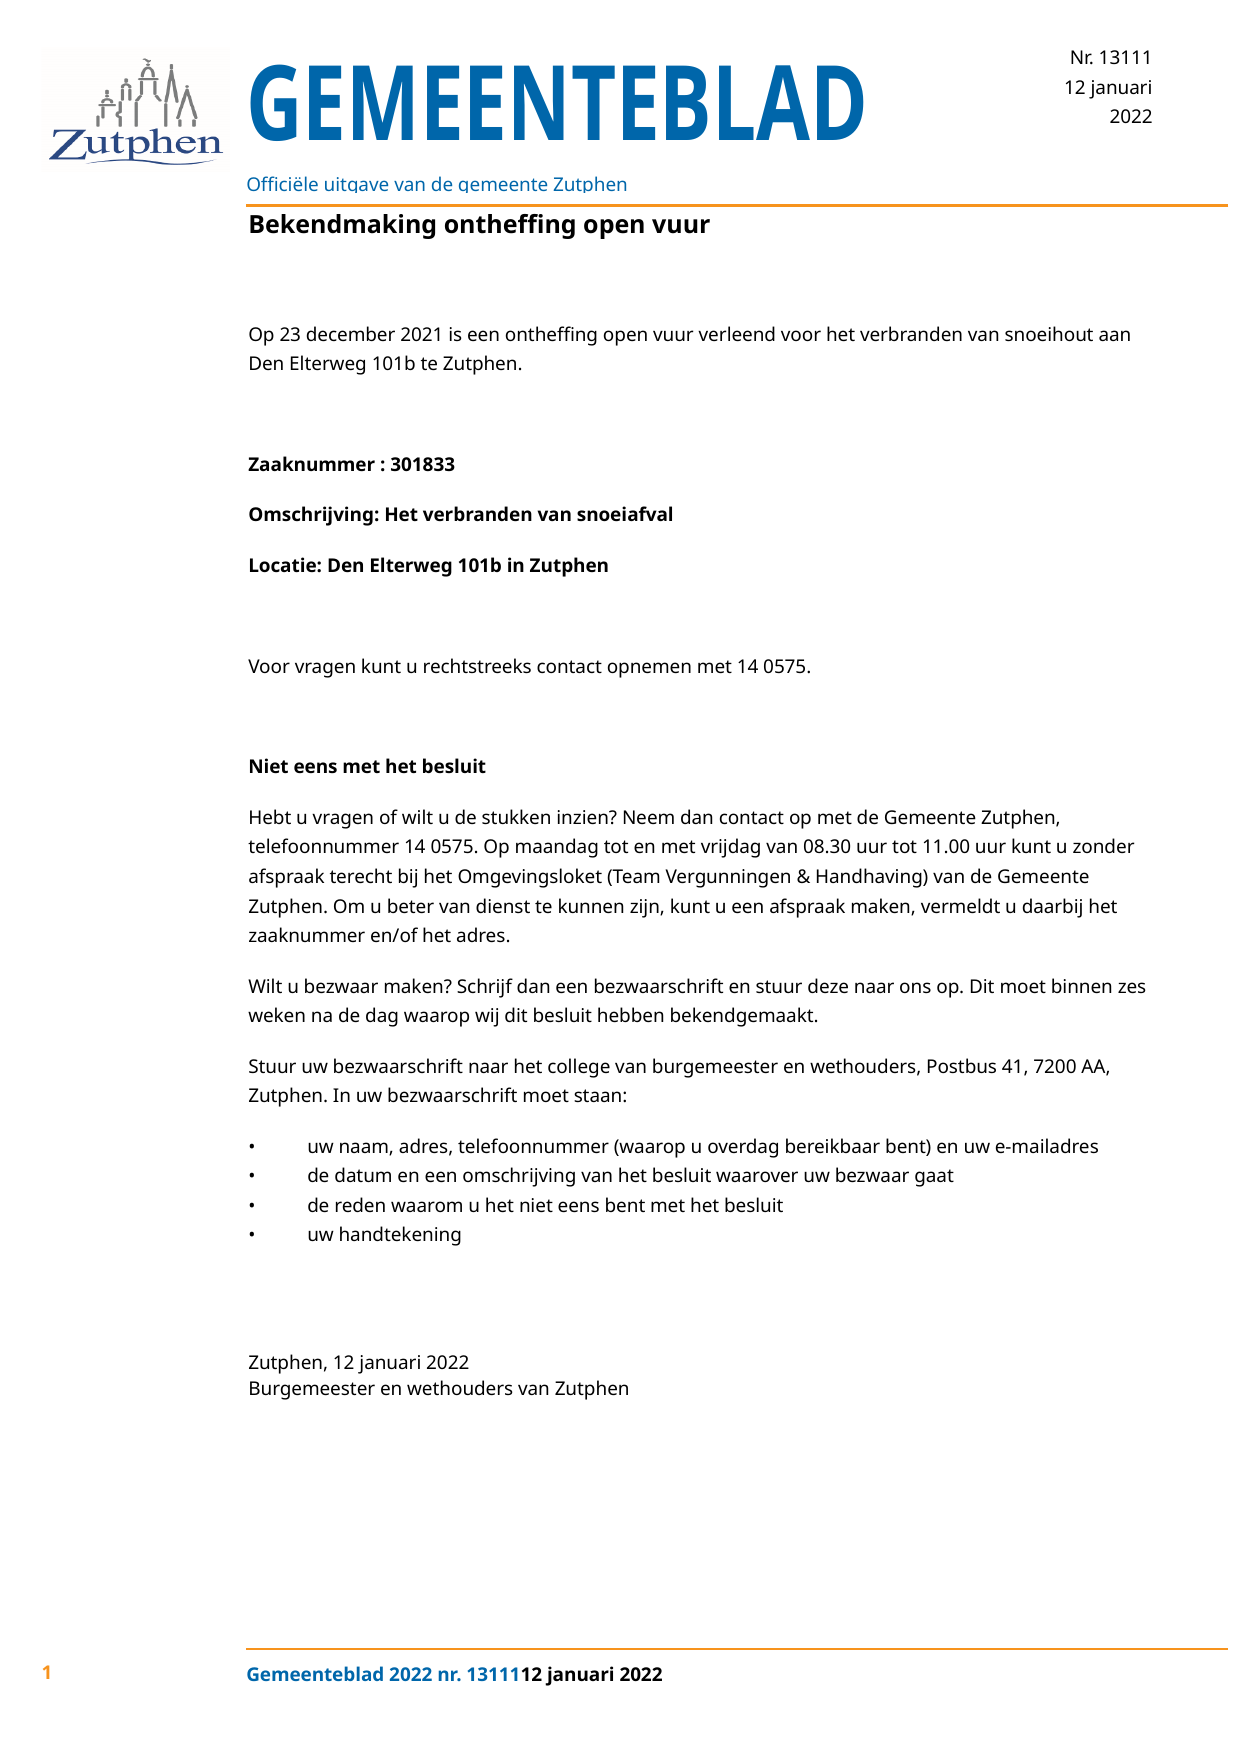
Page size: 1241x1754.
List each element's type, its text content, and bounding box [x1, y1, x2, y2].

list uw naam, adres, telefoonnummer (waarop u overdag bereikbaar bent) en uw e-mailadres [248, 1133, 1152, 1158]
text Zaaknummer : 301833 [248, 451, 1152, 477]
text Wilt u bezwaar maken? Schrijf dan een bezwaarschrift en stuur deze naar ons op. Dit moet binnen zes weken na de dag waarop wij dit besluit hebben bekendgemaakt. [248, 973, 1152, 1028]
text Omschrijving: Het verbranden van snoeiafval [248, 502, 1152, 527]
text Op 23 december 2021 is een ontheffing open vuur verleend voor het verbranden van snoeihout aan Den Elterweg 101b te Zutphen. [248, 321, 1152, 376]
text Voor vragen kunt u rechtstreeks contact opnemen met 14 0575. [248, 653, 1152, 678]
text Burgemeester en wethouders van Zutphen [248, 1375, 1152, 1401]
list de datum en een omschrijving van het besluit waarover uw bezwaar gaat [248, 1162, 1152, 1188]
text Niet eens met het besluit [248, 754, 1152, 779]
text Stuur uw bezwaarschrift naar het college van burgemeester en wethouders, Postbus 41, 7200 AA, Zutphen. In uw bezwaarschrift moet staan: [248, 1053, 1152, 1108]
list de reden waarom u het niet eens bent met het besluit [248, 1192, 1152, 1218]
list uw handtekening [248, 1222, 1152, 1247]
text Zutphen, 12 januari 2022 [248, 1349, 1152, 1375]
text Bekendmaking ontheffing open vuur [248, 207, 1152, 241]
text Locatie: Den Elterweg 101b in Zutphen [248, 552, 1152, 578]
picture [41, 47, 231, 172]
text Hebt u vragen of wilt u de stukken inzien? Neem dan contact op met de Gemeente Zutphen, telefoonnummer 14 0575. Op maandag tot en met vrijdag van 08.30 uur tot 11.00 uur kunt u zonder afspraak terecht bij het Omgevingsloket (Team Vergunningen & Handhaving) van de Gemeente Zutphen. Om u beter van dienst te kunnen zijn, kunt u een afspraak maken, vermeldt u daarbij het zaaknummer en/of het adres. [248, 804, 1152, 948]
